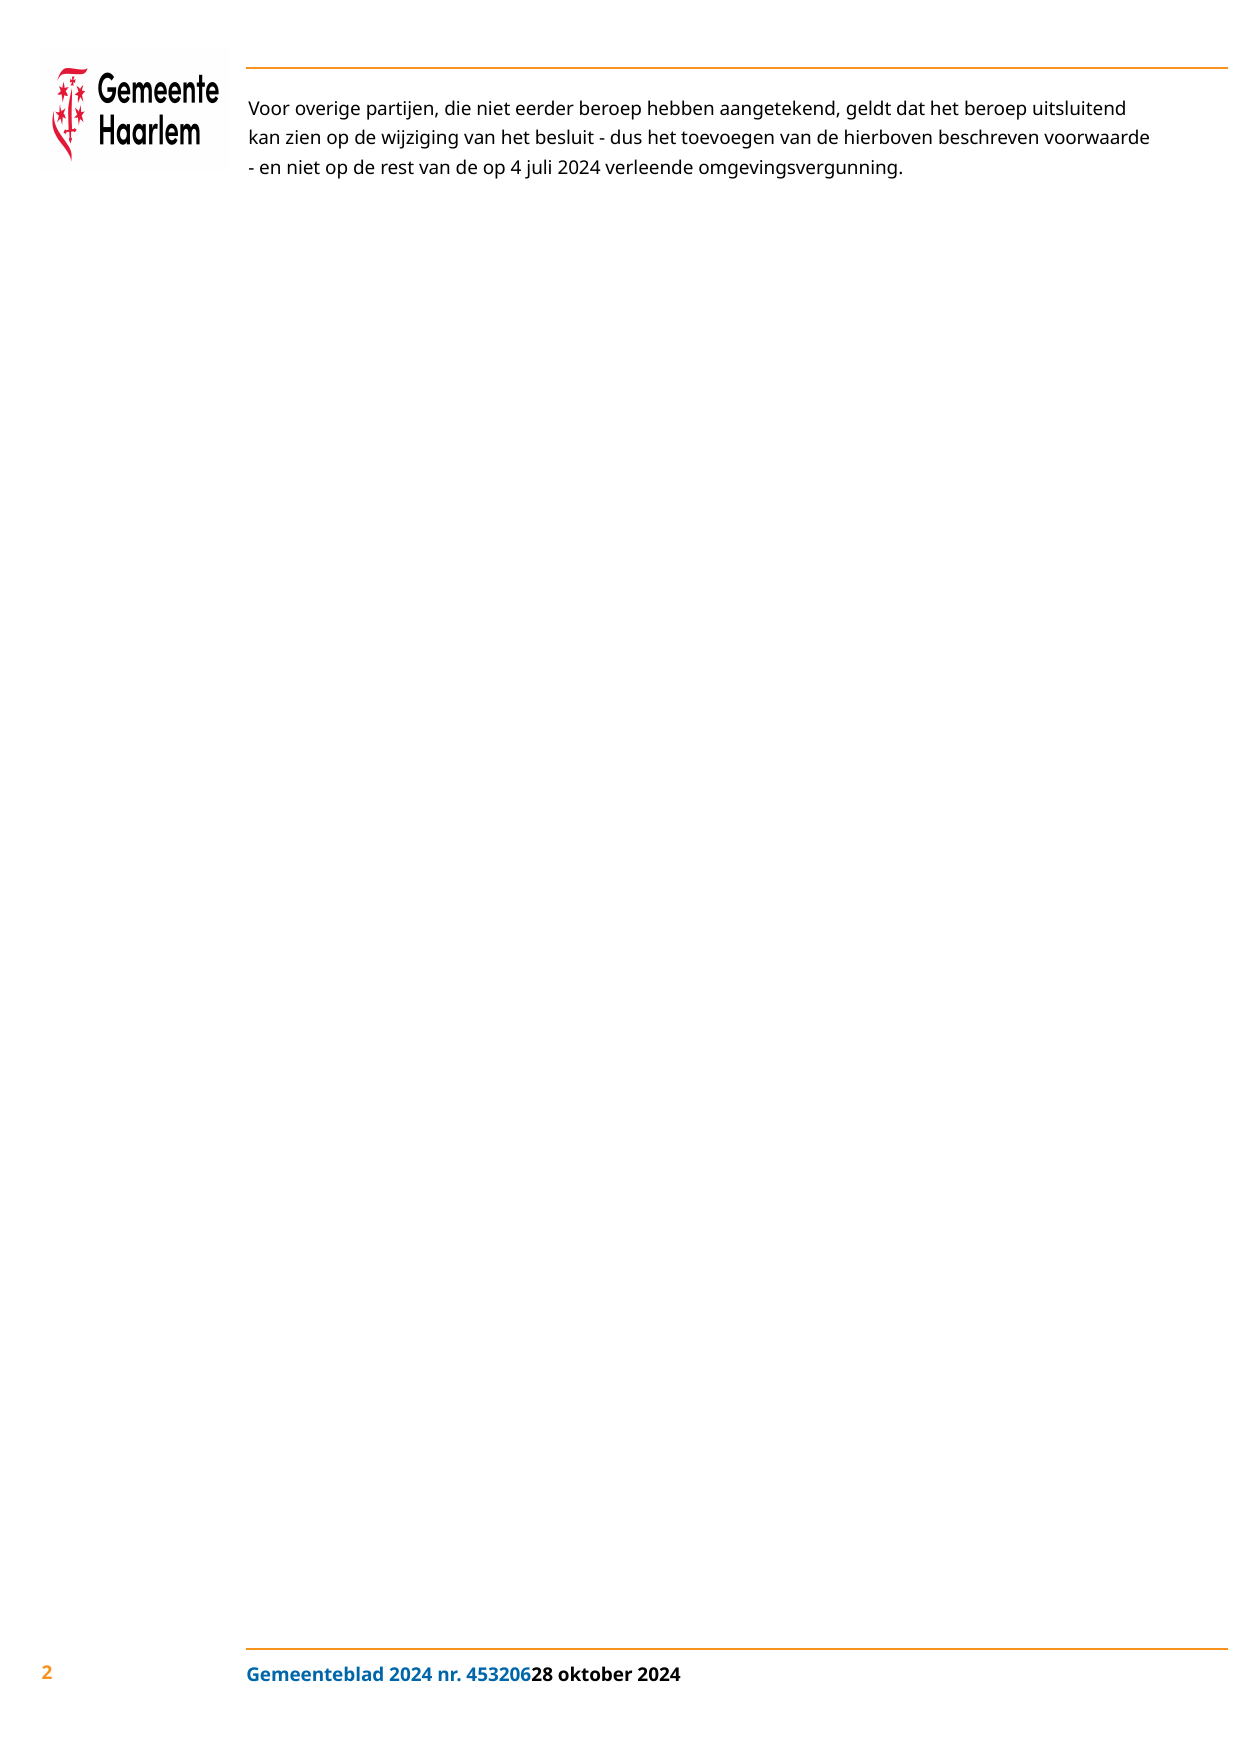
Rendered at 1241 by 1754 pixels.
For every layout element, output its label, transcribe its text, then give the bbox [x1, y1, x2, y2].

picture [41, 47, 231, 172]
text Voor overige partijen, die niet eerder beroep hebben aangetekend, geldt dat het beroep uitsluitend kan zien op de wijziging van het besluit - dus het toevoegen van de hierboven beschreven voorwaarde - en niet op de rest van de op 4 juli 2024 verleende omgevingsvergunning. [248, 95, 1152, 180]
